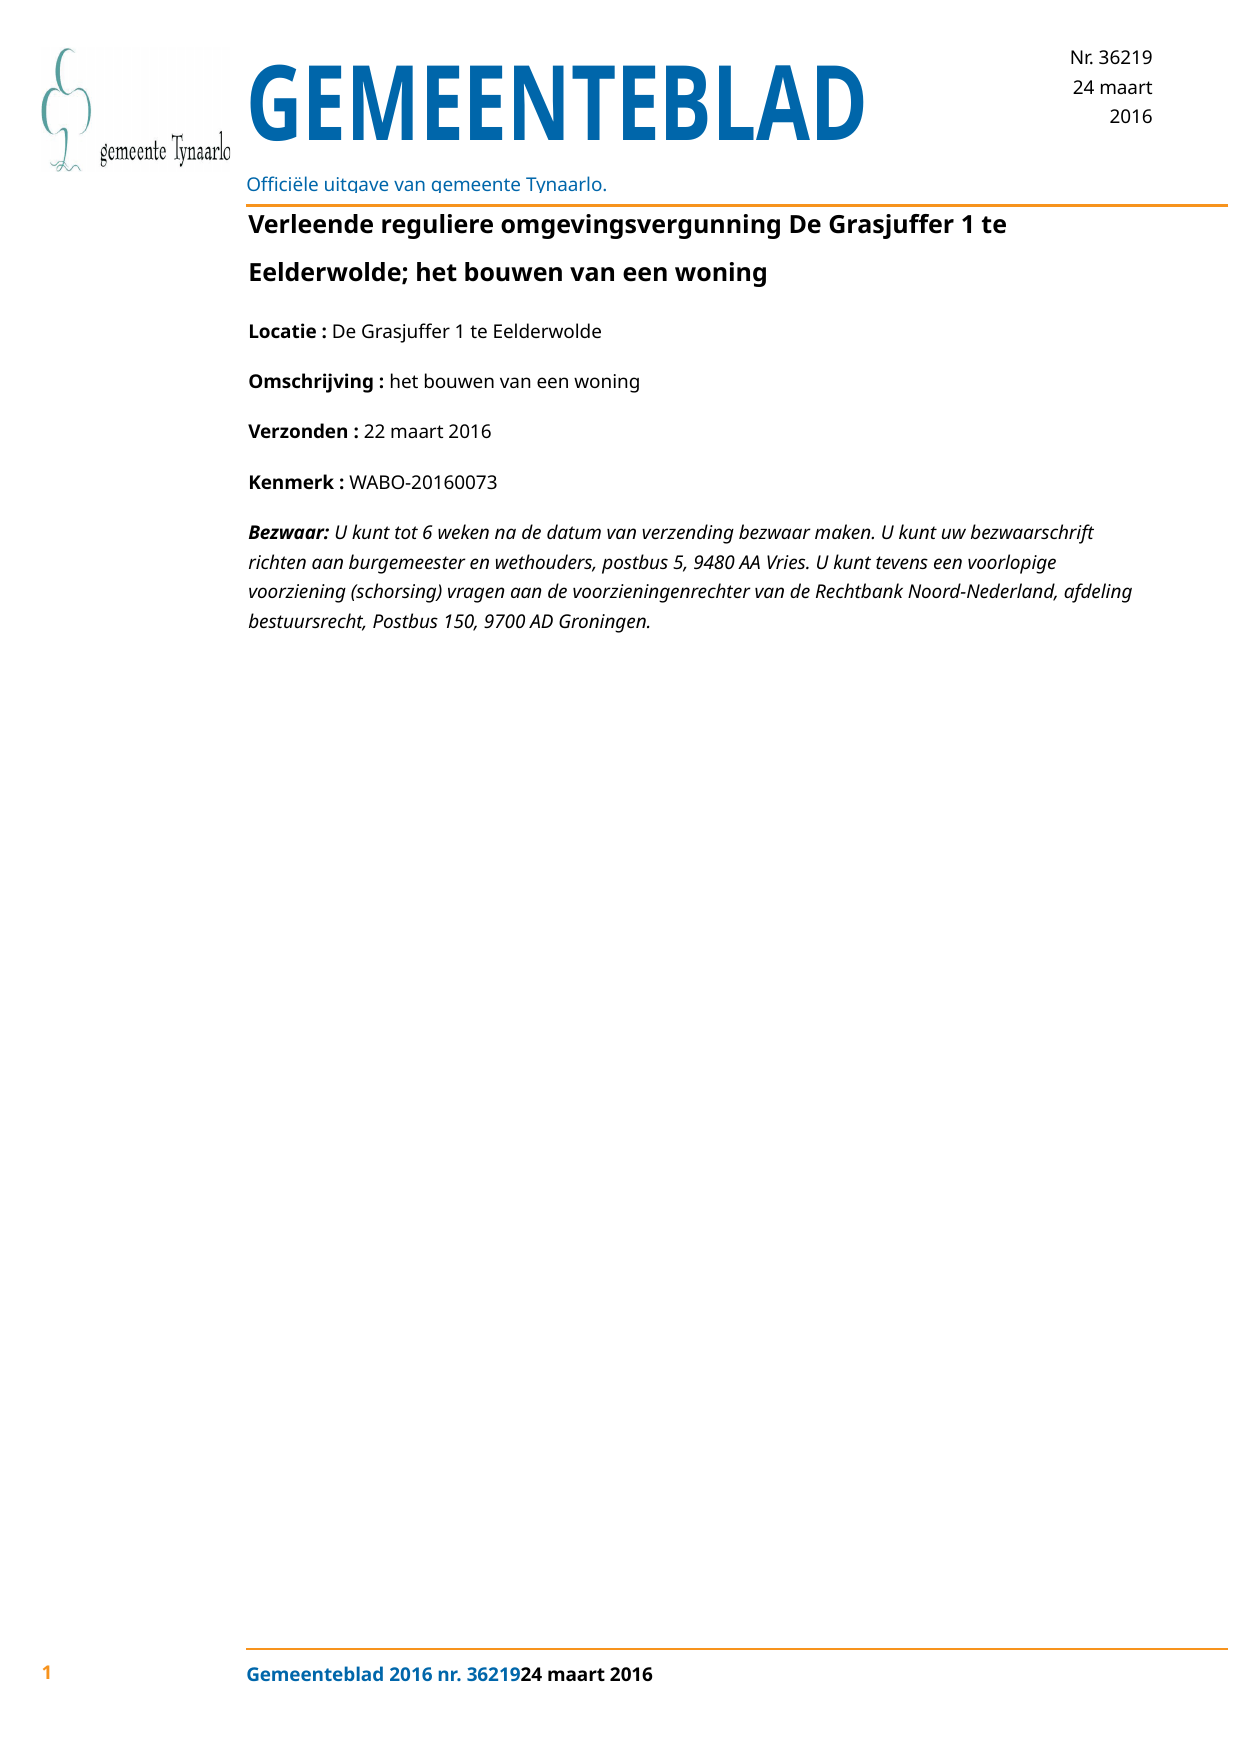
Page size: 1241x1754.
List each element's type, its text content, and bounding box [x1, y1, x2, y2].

text Omschrijving : het bouwen van een woning [248, 368, 1152, 394]
text Bezwaar: U kunt tot 6 weken na de datum van verzending bezwaar maken. U kunt uw bezwaarschrift richten aan burgemeester en wethouders, postbus 5, 9480 AA Vries. U kunt tevens een voorlopige voorziening (schorsing) vragen aan de voorzieningenrechter van de Rechtbank Noord-Nederland, afdeling bestuursrecht, Postbus 150, 9700 AD Groningen. [248, 519, 1152, 634]
text Verleende reguliere omgevingsvergunning De Grasjuffer 1 te Eelderwolde; het bouwen van een woning [248, 207, 1152, 288]
text Kenmerk : WABO-20160073 [248, 469, 1152, 495]
text Locatie : De Grasjuffer 1 te Eelderwolde [248, 318, 1152, 344]
picture [41, 47, 231, 172]
text Verzonden : 22 maart 2016 [248, 419, 1152, 444]
